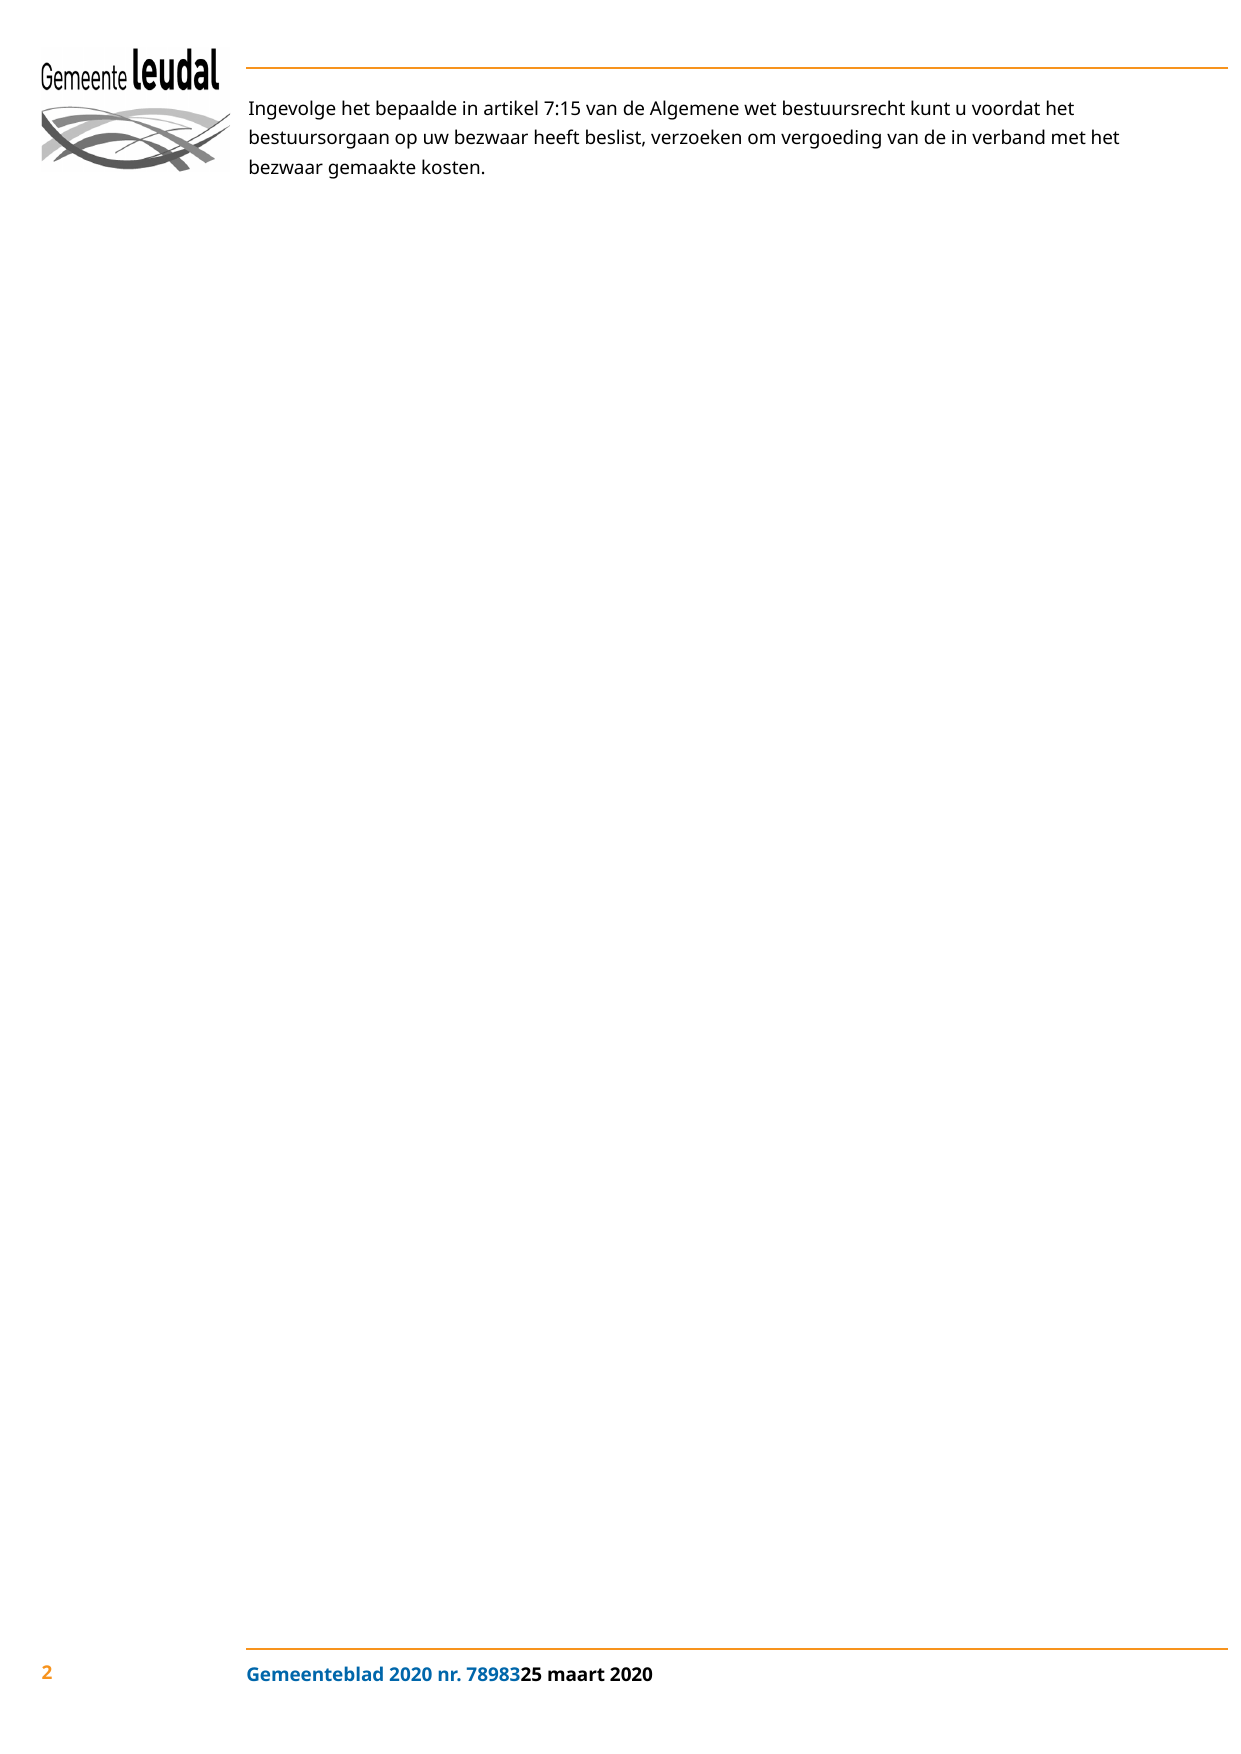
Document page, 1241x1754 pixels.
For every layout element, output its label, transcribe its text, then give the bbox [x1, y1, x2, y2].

text Ingevolge het bepaalde in artikel 7:15 van de Algemene wet bestuursrecht kunt u voordat het bestuursorgaan op uw bezwaar heeft beslist, verzoeken om vergoeding van de in verband met het bezwaar gemaakte kosten. [248, 95, 1152, 180]
picture [41, 47, 231, 172]
